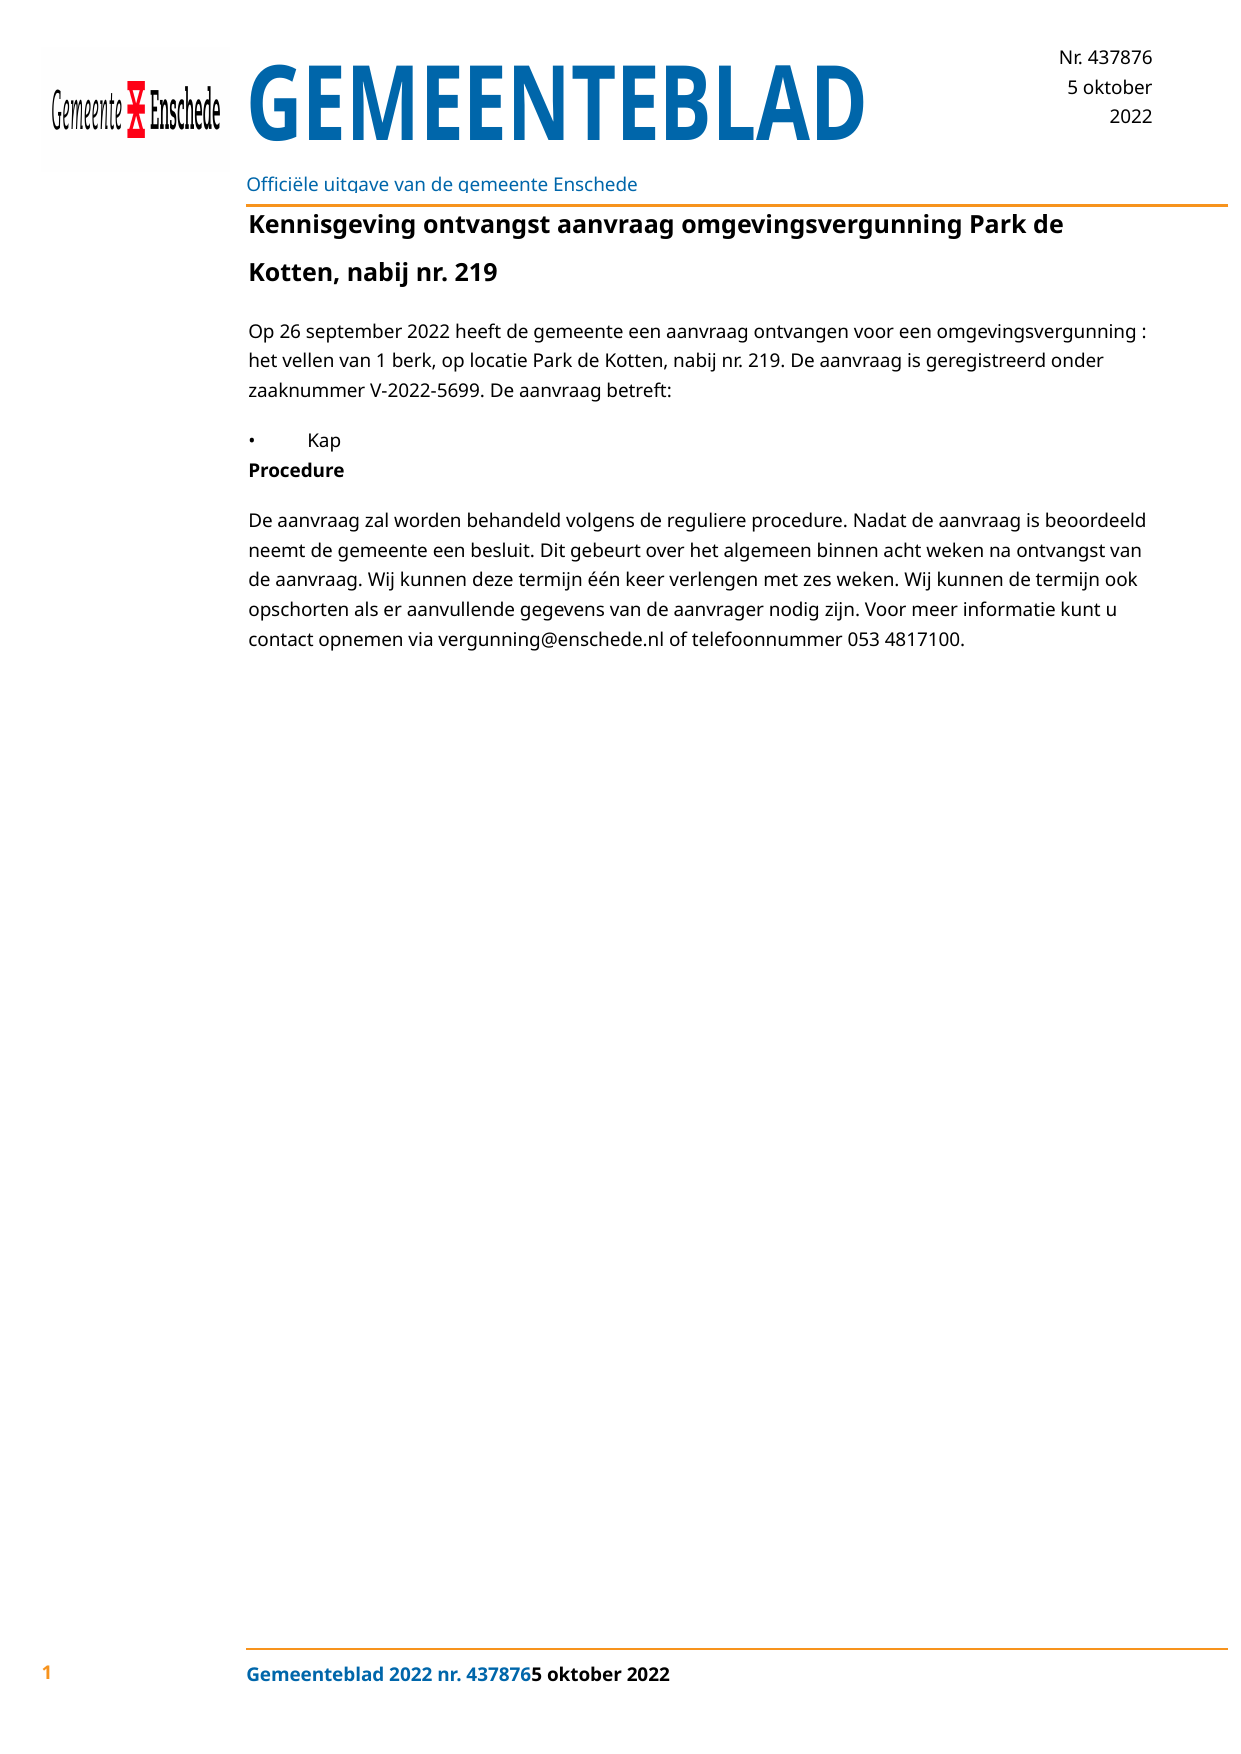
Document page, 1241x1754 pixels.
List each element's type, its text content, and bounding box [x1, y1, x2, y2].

text Kennisgeving ontvangst aanvraag omgevingsvergunning Park de Kotten, nabij nr. 219 [248, 207, 1152, 288]
picture [41, 47, 231, 172]
text De aanvraag zal worden behandeld volgens de reguliere procedure. Nadat de aanvraag is beoordeeld neemt de gemeente een besluit. Dit gebeurt over het algemeen binnen acht weken na ontvangst van de aanvraag. Wij kunnen deze termijn één keer verlengen met zes weken. Wij kunnen de termijn ook opschorten als er aanvullende gegevens van de aanvrager nodig zijn. Voor meer informatie kunt u contact opnemen via vergunning@enschede.nl of telefoonnummer 053 4817100. [248, 507, 1152, 652]
text Procedure [248, 457, 1152, 483]
list Kap [248, 427, 1152, 453]
text Op 26 september 2022 heeft de gemeente een aanvraag ontvangen voor een omgevingsvergunning : het vellen van 1 berk, op locatie Park de Kotten, nabij nr. 219. De aanvraag is geregistreerd onder zaaknummer V-2022-5699. De aanvraag betreft: [248, 318, 1152, 403]
